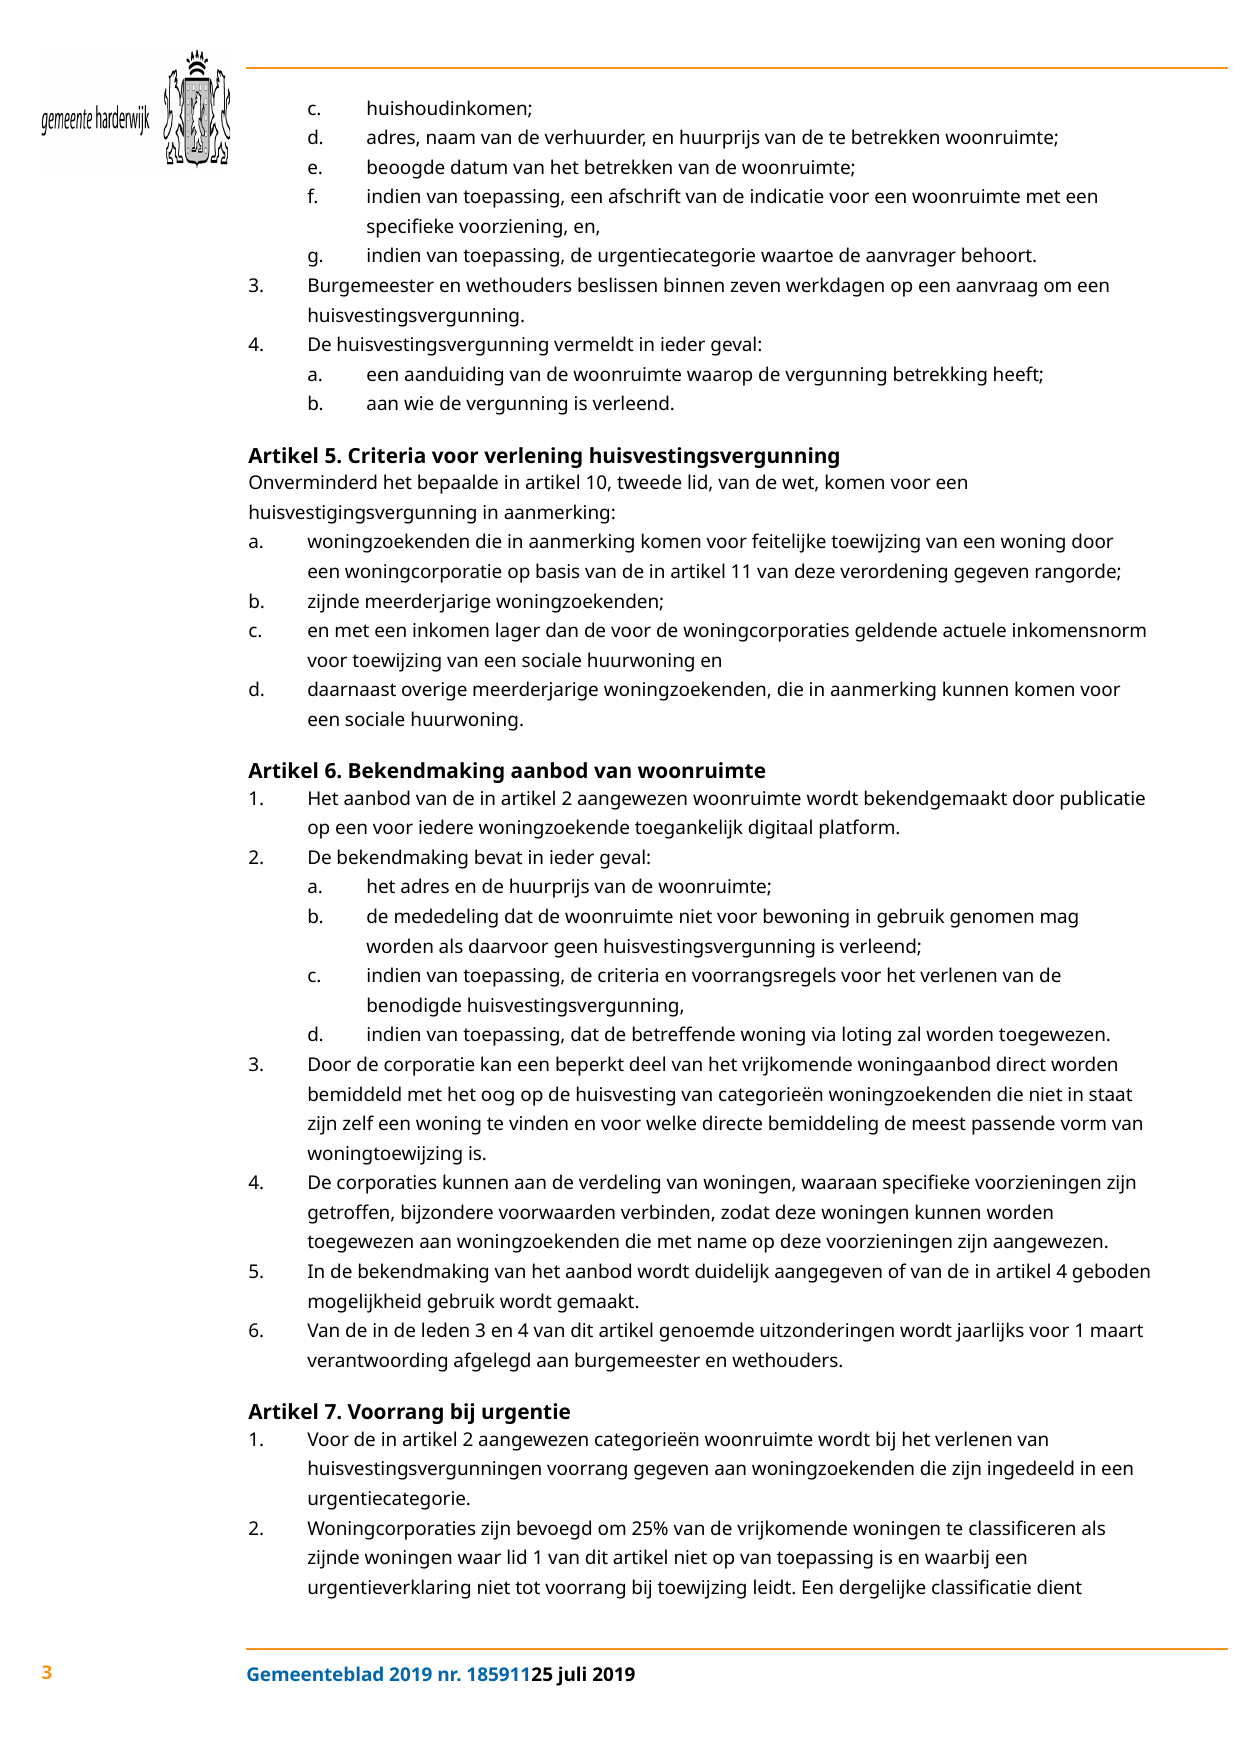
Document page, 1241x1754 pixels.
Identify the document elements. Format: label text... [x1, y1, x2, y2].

list De corporaties kunnen aan de verdeling van woningen, waaraan specifieke voorzieningen zijn getroffen, bijzondere voorwaarden verbinden, zodat deze woningen kunnen worden toegewezen aan woningzoekenden die met name op deze voorzieningen zijn aangewezen. [248, 1169, 1152, 1254]
list zijnde meerderjarige woningzoekenden; [248, 588, 1152, 613]
text Artikel 6. Bekendmaking aanbod van woonruimte [248, 757, 1152, 785]
text Onverminderd het bepaalde in artikel 10, tweede lid, van de wet, komen voor een huisvestigingsvergunning in aanmerking: [248, 469, 1152, 525]
list Woningcorporaties zijn bevoegd om 25% van de vrijkomende woningen te classificeren als zijnde woningen waar lid 1 van dit artikel niet op van toepassing is en waarbij een urgentieverklaring niet tot voorrang bij toewijzing leidt. Een dergelijke classificatie dient [248, 1515, 1152, 1599]
list indien van toepassing, een afschrift van de indicatie voor een woonruimte met een specifieke voorziening, en, [307, 183, 1152, 239]
list en met een inkomen lager dan de voor de woningcorporaties geldende actuele inkomensnorm voor toewijzing van een sociale huurwoning en [248, 617, 1152, 673]
list In de bekendmaking van het aanbod wordt duidelijk aangegeven of van de in artikel 4 geboden mogelijkheid gebruik wordt gemaakt. [248, 1258, 1152, 1314]
list huishoudinkomen; [307, 95, 1152, 121]
list indien van toepassing, de urgentiecategorie waartoe de aanvrager behoort. [307, 243, 1152, 268]
list een aanduiding van de woonruimte waarop de vergunning betrekking heeft; [307, 361, 1152, 387]
list Het aanbod van de in artikel 2 aangewezen woonruimte wordt bekendgemaakt door publicatie op een voor iedere woningzoekende toegankelijk digitaal platform. [248, 785, 1152, 840]
list de mededeling dat de woonruimte niet voor bewoning in gebruik genomen mag worden als daarvoor geen huisvestingsvergunning is verleend; [307, 903, 1152, 959]
list Burgemeester en wethouders beslissen binnen zeven werkdagen op een aanvraag om een huisvestingsvergunning. [248, 272, 1152, 328]
text Artikel 5. Criteria voor verlening huisvestingsvergunning [248, 441, 1152, 469]
list Voor de in artikel 2 aangewezen categorieën woonruimte wordt bij het verlenen van huisvestingsvergunningen voorrang gegeven aan woningzoekenden die zijn ingedeeld in een urgentiecategorie. [248, 1426, 1152, 1511]
list De bekendmaking bevat in ieder geval: [248, 844, 1152, 870]
picture [41, 47, 231, 172]
list adres, naam van de verhuurder, en huurprijs van de te betrekken woonruimte; [307, 124, 1152, 150]
list indien van toepassing, dat de betreffende woning via loting zal worden toegewezen. [307, 1022, 1152, 1047]
list het adres en de huurprijs van de woonruimte; [307, 874, 1152, 899]
list daarnaast overige meerderjarige woningzoekenden, die in aanmerking kunnen komen voor een sociale huurwoning. [248, 677, 1152, 732]
text Artikel 7. Voorrang bij urgentie [248, 1397, 1152, 1426]
list De huisvestingsvergunning vermeldt in ieder geval: [248, 331, 1152, 357]
list indien van toepassing, de criteria en voorrangsregels voor het verlenen van de benodigde huisvestingsvergunning, [307, 962, 1152, 1018]
list woningzoekenden die in aanmerking komen voor feitelijke toewijzing van een woning door een woningcorporatie op basis van de in artikel 11 van deze verordening gegeven rangorde; [248, 529, 1152, 584]
list aan wie de vergunning is verleend. [307, 391, 1152, 416]
list beoogde datum van het betrekken van de woonruimte; [307, 154, 1152, 180]
list Van de in de leden 3 en 4 van dit artikel genoemde uitzonderingen wordt jaarlijks voor 1 maart verantwoording afgelegd aan burgemeester en wethouders. [248, 1317, 1152, 1373]
list Door de corporatie kan een beperkt deel van het vrijkomende woningaanbod direct worden bemiddeld met het oog op de huisvesting van categorieën woningzoekenden die niet in staat zijn zelf een woning te vinden en voor welke directe bemiddeling de meest passende vorm van woningtoewijzing is. [248, 1051, 1152, 1166]
